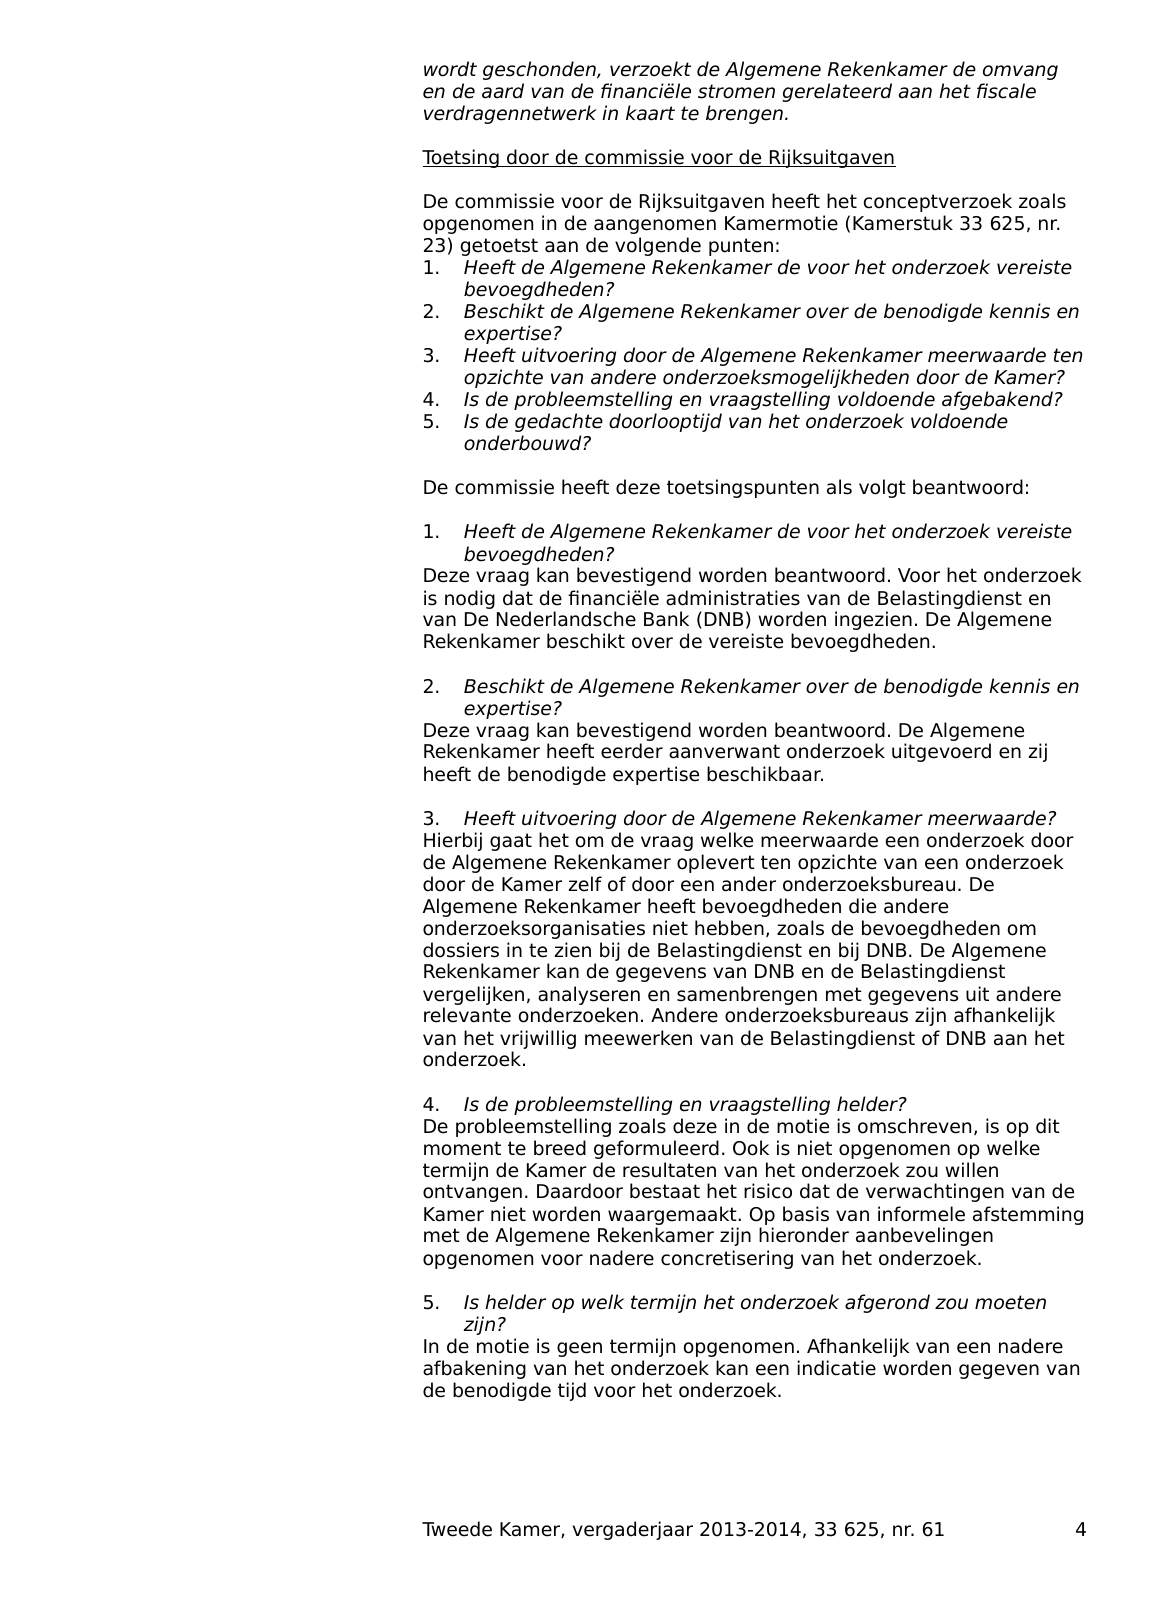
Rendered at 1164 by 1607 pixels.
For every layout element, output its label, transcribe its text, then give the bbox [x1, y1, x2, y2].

text Deze vraag kan bevestigend worden beantwoord. Voor het onderzoek is nodig dat de financiële administraties van de Belastingdienst en van De Nederlandsche Bank (DNB) worden ingezien. De Algemene Rekenkamer beschikt over de vereiste bevoegdheden. [422, 565, 1087, 653]
text 3. Heeft uitvoering door de Algemene Rekenkamer meerwaarde ten opzichte van andere onderzoeksmogelijkheden door de Kamer? [422, 345, 1087, 389]
text In de motie is geen termijn opgenomen. Afhankelijk van een nadere afbakening van het onderzoek kan een indicatie worden gegeven van de benodigde tijd voor het onderzoek. [422, 1336, 1087, 1401]
text Deze vraag kan bevestigend worden beantwoord. De Algemene Rekenkamer heeft eerder aanverwant onderzoek uitgevoerd en zij heeft de benodigde expertise beschikbaar. [422, 719, 1087, 785]
text 3. Heeft uitvoering door de Algemene Rekenkamer meerwaarde? [422, 808, 1087, 829]
text De probleemstelling zoals deze in de motie is omschreven, is op dit moment te breed geformuleerd. Ook is niet opgenomen op welke termijn de Kamer de resultaten van het onderzoek zou willen ontvangen. Daardoor bestaat het risico dat de verwachtingen van de Kamer niet worden waargemaakt. Op basis van informele afstemming met de Algemene Rekenkamer zijn hieronder aanbevelingen opgenomen voor nadere concretisering van het onderzoek. [422, 1116, 1087, 1269]
text 4. Is de probleemstelling en vraagstelling helder? [422, 1093, 1087, 1116]
text wordt geschonden, verzoekt de Algemene Rekenkamer de omvang en de aard van de financiële stromen gerelateerd aan het fiscale verdragennetwerk in kaart te brengen. [422, 59, 1087, 125]
text Hierbij gaat het om de vraag welke meerwaarde een onderzoek door de Algemene Rekenkamer oplevert ten opzichte van een onderzoek door de Kamer zelf of door een ander onderzoeksbureau. De Algemene Rekenkamer heeft bevoegdheden die andere onderzoeksorganisaties niet hebben, zoals de bevoegdheden om dossiers in te zien bij de Belastingdienst en bij DNB. De Algemene Rekenkamer kan de gegevens van DNB en de Belastingdienst vergelijken, analyseren en samenbrengen met gegevens uit andere relevante onderzoeken. Andere onderzoeksbureaus zijn afhankelijk van het vrijwillig meewerken van de Belastingdienst of DNB aan het onderzoek. [422, 829, 1087, 1071]
text 2. Beschikt de Algemene Rekenkamer over de benodigde kennis en expertise? [422, 676, 1087, 719]
text 5. Is helder op welk termijn het onderzoek afgerond zou moeten zijn? [422, 1292, 1087, 1336]
text 1. Heeft de Algemene Rekenkamer de voor het onderzoek vereiste bevoegdheden? [422, 257, 1087, 301]
text De commissie voor de Rijksuitgaven heeft het conceptverzoek zoals opgenomen in de aangenomen Kamermotie (Kamerstuk 33 625, nr. 23) getoetst aan de volgende punten: [422, 191, 1087, 257]
text 2. Beschikt de Algemene Rekenkamer over de benodigde kennis en expertise? [422, 301, 1087, 345]
text De commissie heeft deze toetsingspunten als volgt beantwoord: [422, 477, 1087, 499]
text 5. Is de gedachte doorlooptijd van het onderzoek voldoende onderbouwd? [422, 411, 1087, 455]
text 4. Is de probleemstelling en vraagstelling voldoende afgebakend? [422, 389, 1087, 411]
subtitle Toetsing door de commissie voor de Rijksuitgaven [422, 147, 1087, 169]
text 1. Heeft de Algemene Rekenkamer de voor het onderzoek vereiste bevoegdheden? [422, 521, 1087, 565]
